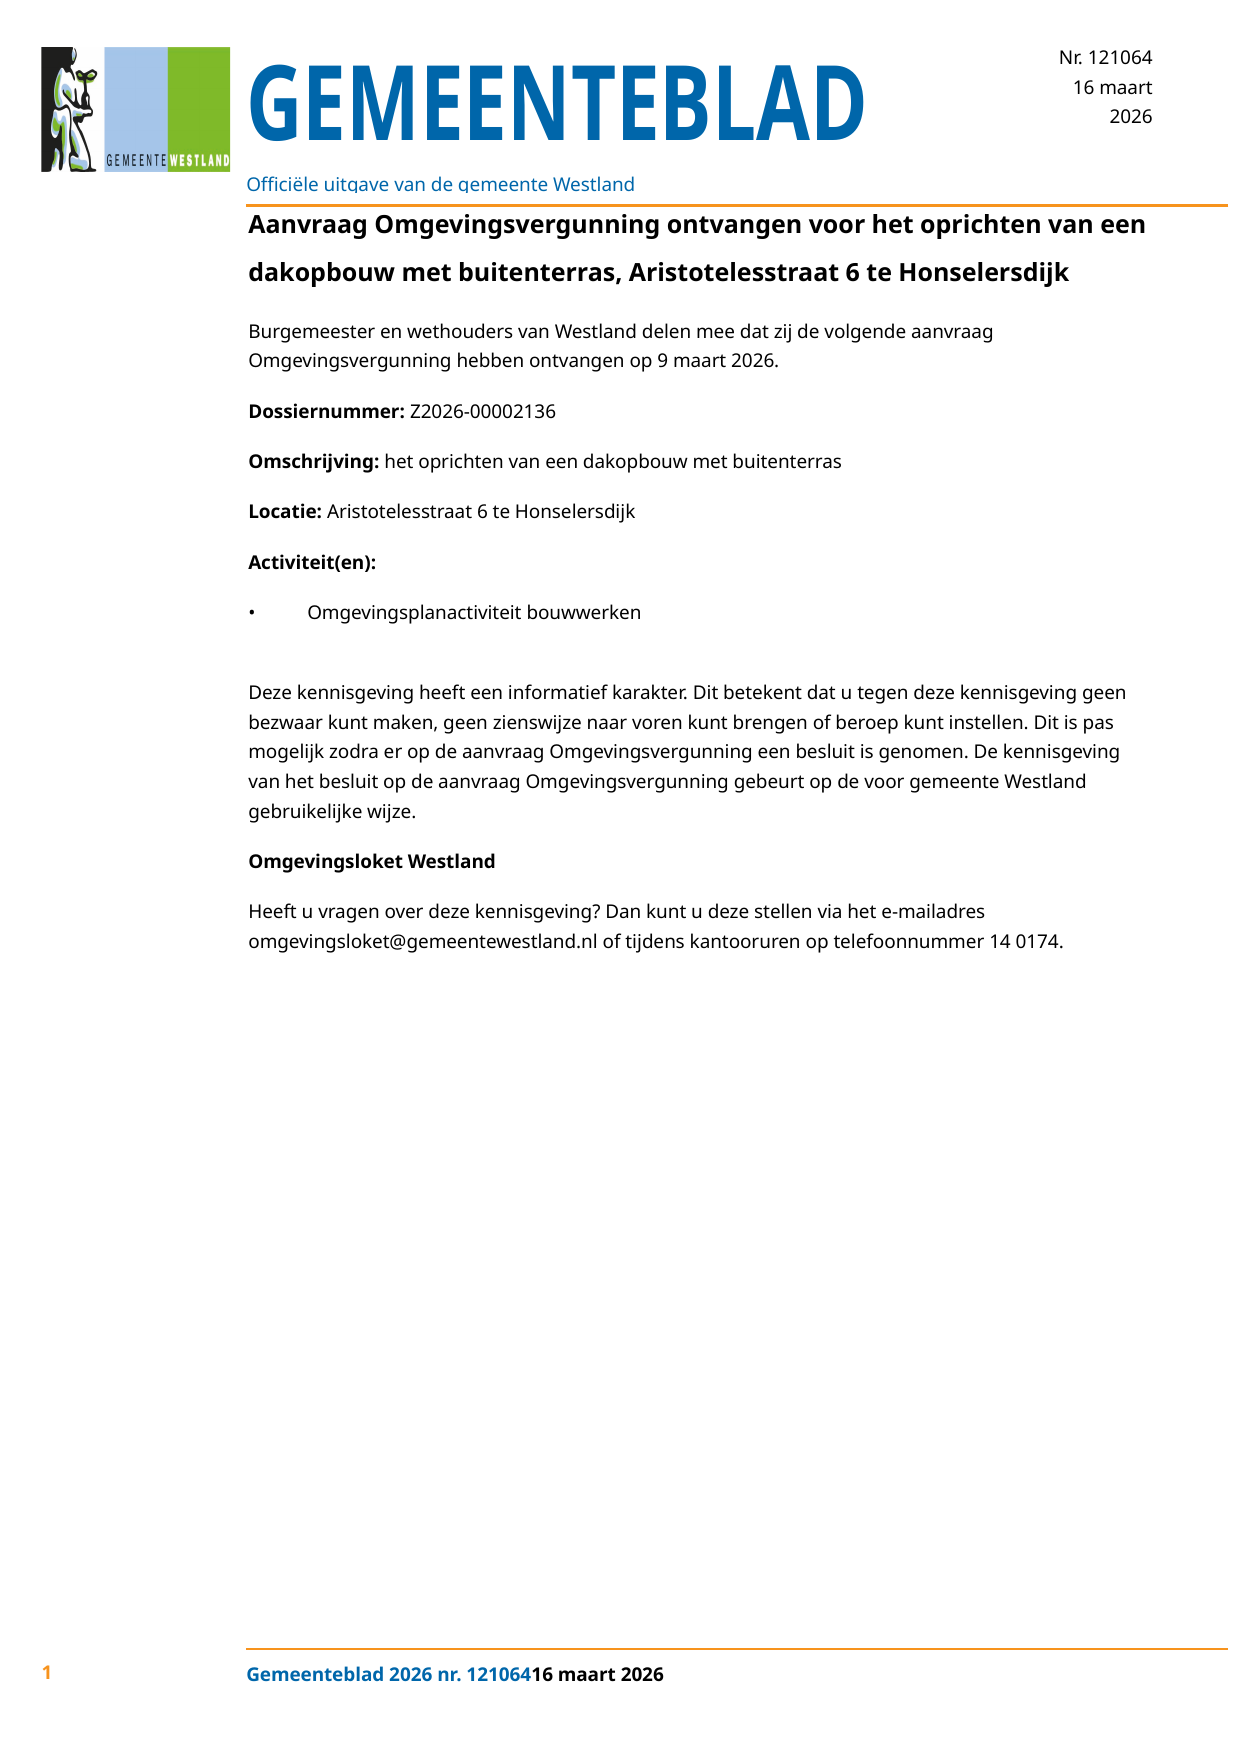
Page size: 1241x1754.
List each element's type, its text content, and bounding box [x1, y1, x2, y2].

list Omgevingsplanactiviteit bouwwerken [248, 599, 1152, 625]
text Burgemeester en wethouders van Westland delen mee dat zij de volgende aanvraag Omgevingsvergunning hebben ontvangen op 9 maart 2026. [248, 318, 1152, 373]
text Dossiernummer: Z2026-00002136 [248, 398, 1152, 424]
text Locatie: Aristotelesstraat 6 te Honselersdijk [248, 499, 1152, 524]
picture [41, 47, 231, 172]
text Omgevingsloket Westland [248, 848, 1152, 874]
text Omschrijving: het oprichten van een dakopbouw met buitenterras [248, 448, 1152, 474]
text Deze kennisgeving heeft een informatief karakter. Dit betekent dat u tegen deze kennisgeving geen bezwaar kunt maken, geen zienswijze naar voren kunt brengen of beroep kunt instellen. Dit is pas mogelijk zodra er op de aanvraag Omgevingsvergunning een besluit is genomen. De kennisgeving van het besluit op de aanvraag Omgevingsvergunning gebeurt op de voor gemeente Westland gebruikelijke wijze. [248, 679, 1152, 824]
text Activiteit(en): [248, 549, 1152, 575]
text Aanvraag Omgevingsvergunning ontvangen voor het oprichten van een dakopbouw met buitenterras, Aristotelesstraat 6 te Honselersdijk [248, 207, 1152, 288]
text Heeft u vragen over deze kennisgeving? Dan kunt u deze stellen via het e-mailadres omgevingsloket@gemeentewestland.nl of tijdens kantooruren op telefoonnummer 14 0174. [248, 899, 1152, 954]
